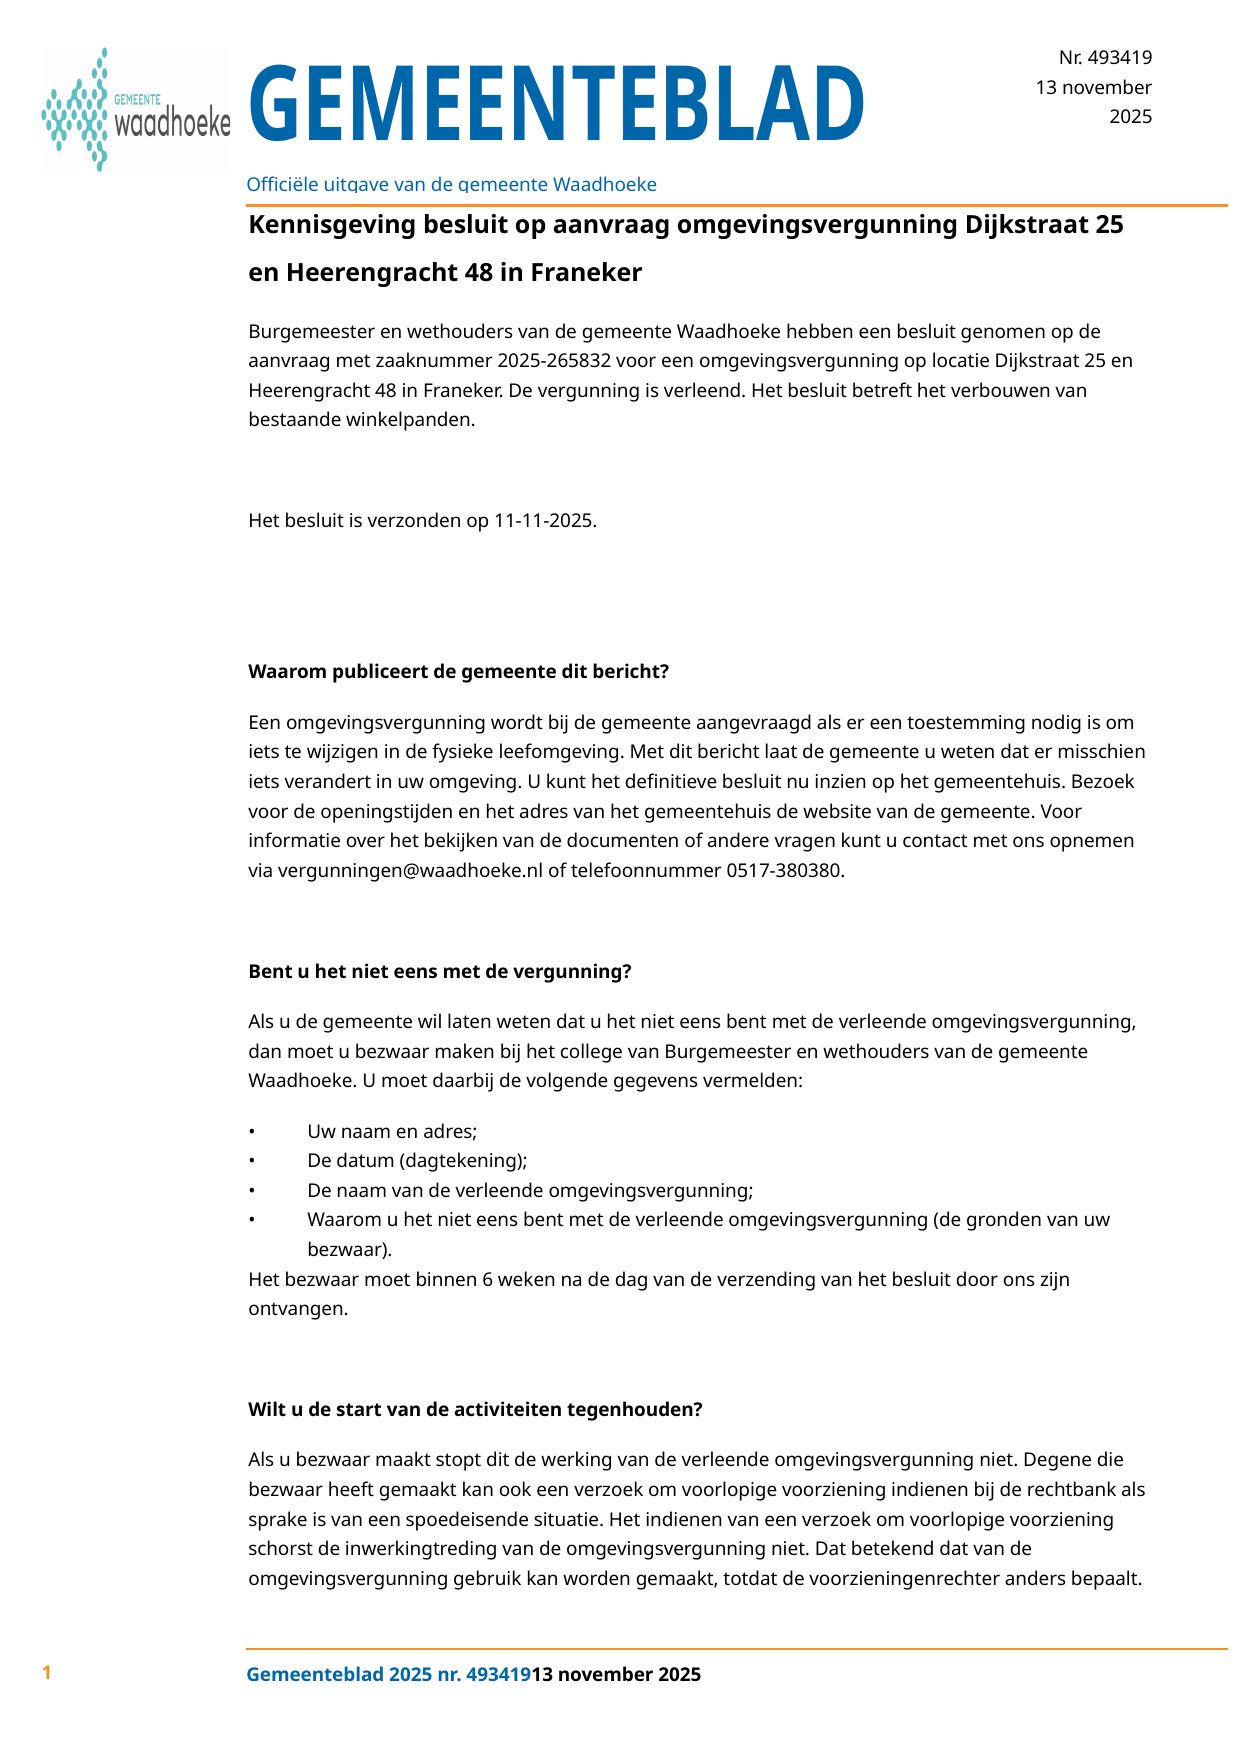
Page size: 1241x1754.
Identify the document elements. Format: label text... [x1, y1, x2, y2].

list Waarom u het niet eens bent met de verleende omgevingsvergunning (de gronden van uw bezwaar). [248, 1207, 1152, 1262]
text Bent u het niet eens met de vergunning? [248, 958, 1152, 984]
list De naam van de verleende omgevingsvergunning; [248, 1177, 1152, 1203]
text Als u de gemeente wil laten weten dat u het niet eens bent met de verleende omgevingsvergunning, dan moet u bezwaar maken bij het college van Burgemeester en wethouders van de gemeente Waadhoeke. U moet daarbij de volgende gegevens vermelden: [248, 1008, 1152, 1093]
text Als u bezwaar maakt stopt dit de werking van de verleende omgevingsvergunning niet. Degene die bezwaar heeft gemaakt kan ook een verzoek om voorlopige voorziening indienen bij de rechtbank als sprake is van een spoedeisende situatie. Het indienen van een verzoek om voorlopige voorziening schorst de inwerkingtreding van de omgevingsvergunning niet. Dat betekend dat van de omgevingsvergunning gebruik kan worden gemaakt, totdat de voorzieningenrechter anders bepaalt. [248, 1447, 1152, 1591]
list De datum (dagtekening); [248, 1147, 1152, 1173]
text Kennisgeving besluit op aanvraag omgevingsvergunning Dijkstraat 25 en Heerengracht 48 in Franeker [248, 207, 1152, 288]
text Waarom publiceert de gemeente dit bericht? [248, 659, 1152, 684]
text Het besluit is verzonden op 11-11-2025. [248, 507, 1152, 533]
text Burgemeester en wethouders van de gemeente Waadhoeke hebben een besluit genomen op de aanvraag met zaaknummer 2025-265832 voor een omgevingsvergunning op locatie Dijkstraat 25 en Heerengracht 48 in Franeker. De vergunning is verleend. Het besluit betreft het verbouwen van bestaande winkelpanden. [248, 318, 1152, 432]
list Uw naam en adres; [248, 1118, 1152, 1144]
text Wilt u de start van de activiteiten tegenhouden? [248, 1396, 1152, 1422]
text Het bezwaar moet binnen 6 weken na de dag van de verzending van het besluit door ons zijn ontvangen. [248, 1266, 1152, 1321]
text Een omgevingsvergunning wordt bij de gemeente aangevraagd als er een toestemming nodig is om iets te wijzigen in de fysieke leefomgeving. Met dit bericht laat de gemeente u weten dat er misschien iets verandert in uw omgeving. U kunt het definitieve besluit nu inzien op het gemeentehuis. Bezoek voor de openingstijden en het adres van het gemeentehuis de website van de gemeente. Voor informatie over het bekijken van de documenten of andere vragen kunt u contact met ons opnemen via vergunningen@waadhoeke.nl of telefoonnummer 0517-380380. [248, 709, 1152, 883]
picture [41, 47, 231, 172]
